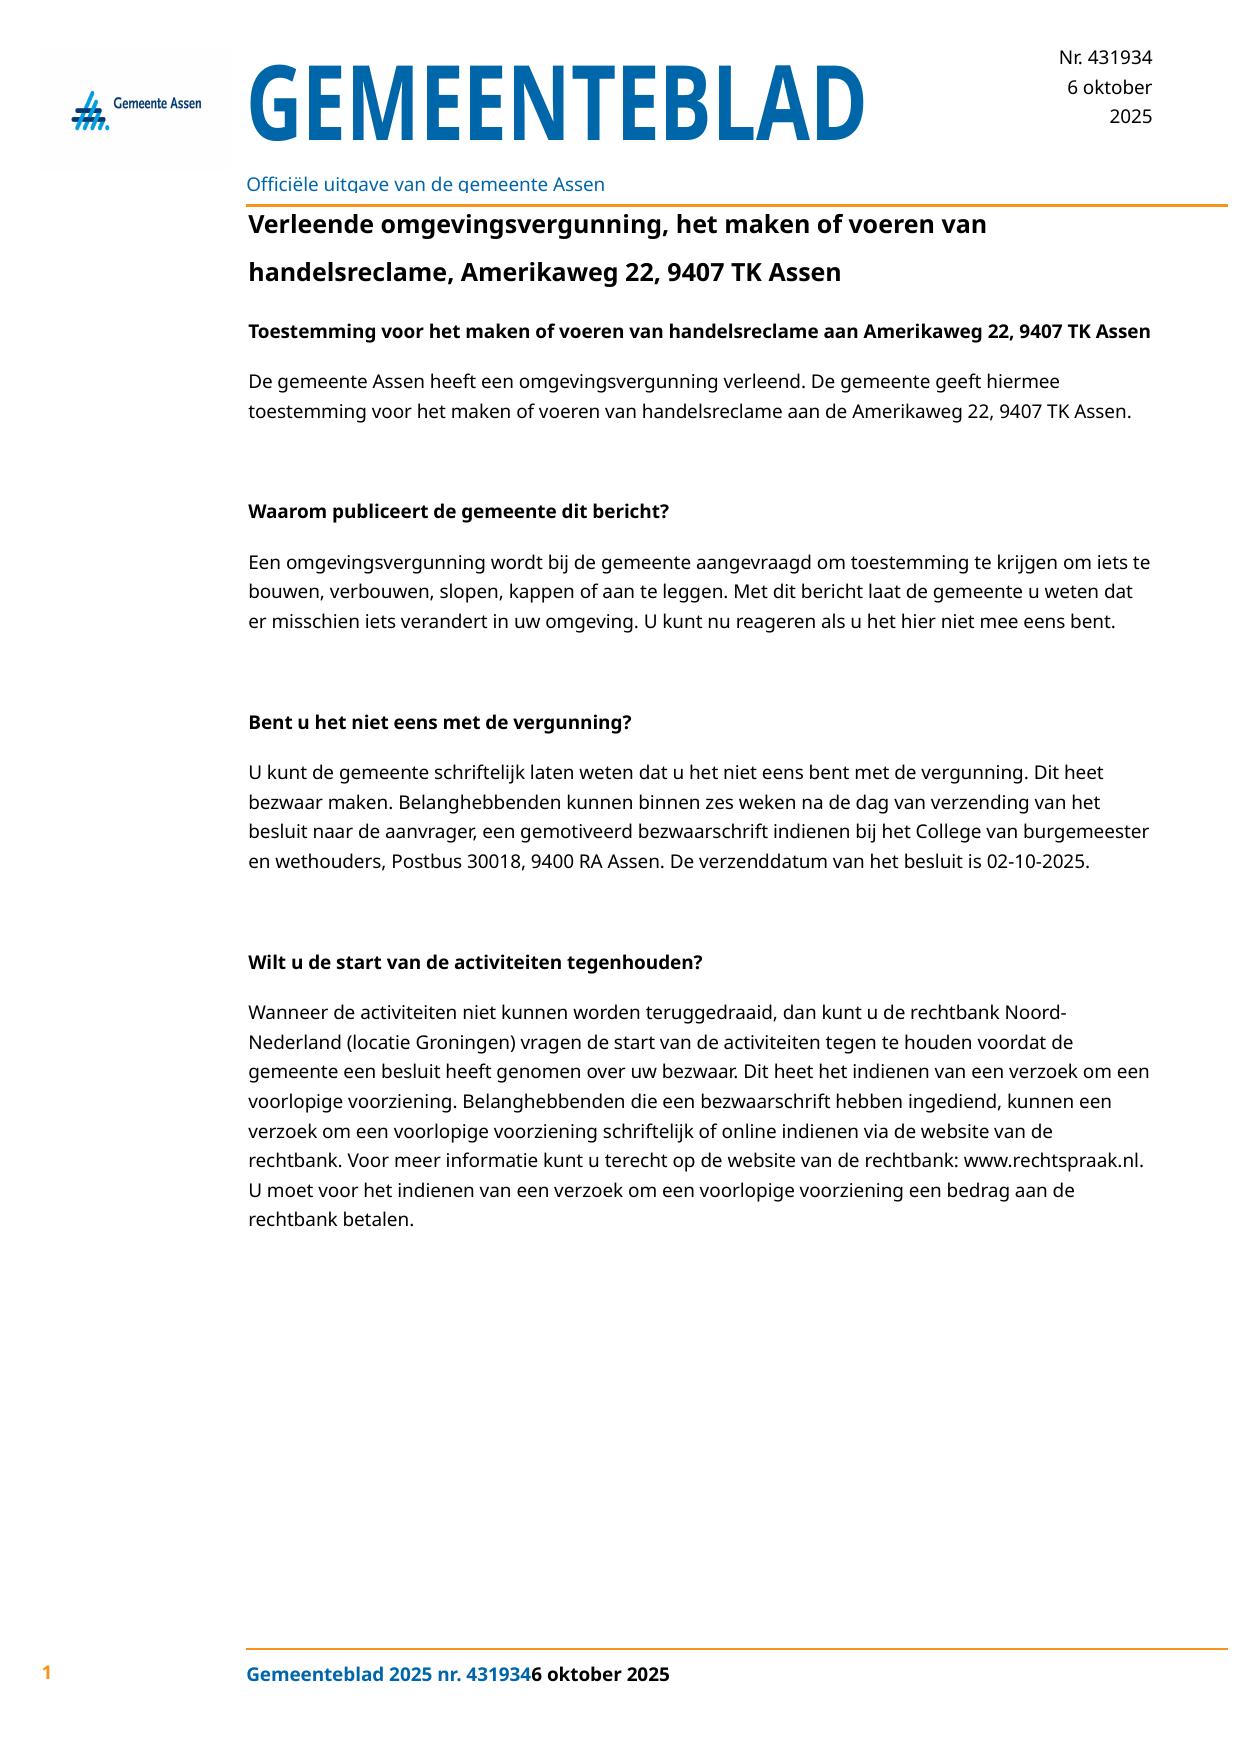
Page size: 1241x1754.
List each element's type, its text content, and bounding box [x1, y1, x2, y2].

picture [41, 47, 231, 172]
text U kunt de gemeente schriftelijk laten weten dat u het niet eens bent met de vergunning. Dit heet bezwaar maken. Belanghebbenden kunnen binnen zes weken na de dag van verzending van het besluit naar de aanvrager, een gemotiveerd bezwaarschrift indienen bij het College van burgemeester en wethouders, Postbus 30018, 9400 RA Assen. De verzenddatum van het besluit is 02-10-2025. [248, 759, 1152, 874]
text Wanneer de activiteiten niet kunnen worden teruggedraaid, dan kunt u de rechtbank Noord-Nederland (locatie Groningen) vragen de start van de activiteiten tegen te houden voordat de gemeente een besluit heeft genomen over uw bezwaar. Dit heet het indienen van een verzoek om een voorlopige voorziening. Belanghebbenden die een bezwaarschrift hebben ingediend, kunnen een verzoek om een voorlopige voorziening schriftelijk of online indienen via de website van de rechtbank. Voor meer informatie kunt u terecht op de website van de rechtbank: www.rechtspraak.nl. U moet voor het indienen van een verzoek om een voorlopige voorziening een bedrag aan de rechtbank betalen. [248, 999, 1152, 1232]
text Waarom publiceert de gemeente dit bericht? [248, 499, 1152, 524]
text Wilt u de start van de activiteiten tegenhouden? [248, 949, 1152, 975]
text Toestemming voor het maken of voeren van handelsreclame aan Amerikaweg 22, 9407 TK Assen [248, 318, 1152, 344]
text Verleende omgevingsvergunning, het maken of voeren van handelsreclame, Amerikaweg 22, 9407 TK Assen [248, 207, 1152, 288]
text De gemeente Assen heeft een omgevingsvergunning verleend. De gemeente geeft hiermee toestemming voor het maken of voeren van handelsreclame aan de Amerikaweg 22, 9407 TK Assen. [248, 368, 1152, 424]
text Bent u het niet eens met de vergunning? [248, 709, 1152, 735]
text Een omgevingsvergunning wordt bij de gemeente aangevraagd om toestemming te krijgen om iets te bouwen, verbouwen, slopen, kappen of aan te leggen. Met dit bericht laat de gemeente u weten dat er misschien iets verandert in uw omgeving. U kunt nu reageren als u het hier niet mee eens bent. [248, 549, 1152, 634]
